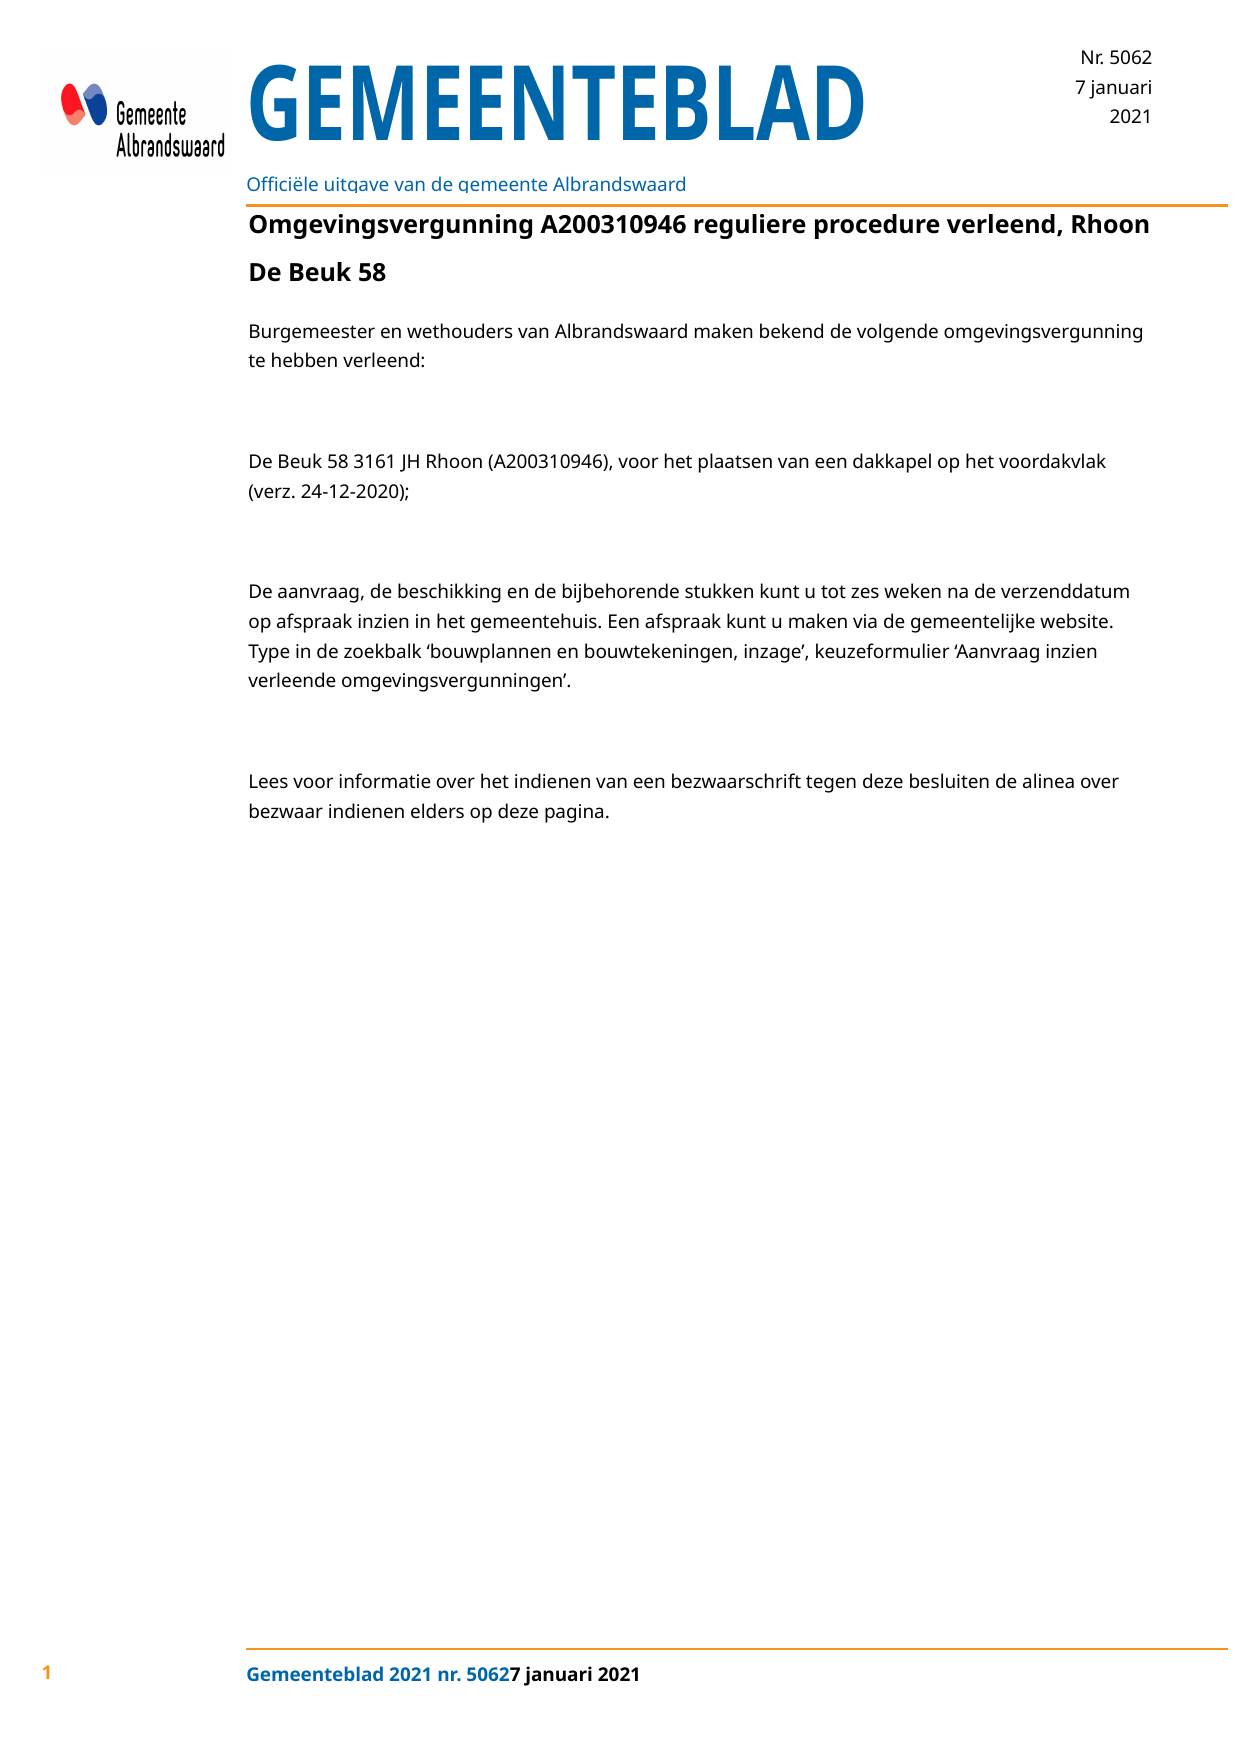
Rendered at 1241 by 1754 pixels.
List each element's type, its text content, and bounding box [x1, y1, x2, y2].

text Omgevingsvergunning A200310946 reguliere procedure verleend, Rhoon De Beuk 58 [248, 207, 1152, 288]
text Burgemeester en wethouders van Albrandswaard maken bekend de volgende omgevingsvergunning te hebben verleend: [248, 318, 1152, 373]
picture [41, 47, 231, 172]
text Lees voor informatie over het indienen van een bezwaarschrift tegen deze besluiten de alinea over bezwaar indienen elders op deze pagina. [248, 768, 1152, 824]
text De Beuk 58 3161 JH Rhoon (A200310946), voor het plaatsen van een dakkapel op het voordakvlak (verz. 24-12-2020); [248, 448, 1152, 504]
text De aanvraag, de beschikking en de bijbehorende stukken kunt u tot zes weken na de verzenddatum op afspraak inzien in het gemeentehuis. Een afspraak kunt u maken via de gemeentelijke website. Type in de zoekbalk ‘bouwplannen en bouwtekeningen, inzage’, keuzeformulier ‘Aanvraag inzien verleende omgevingsvergunningen’. [248, 579, 1152, 693]
